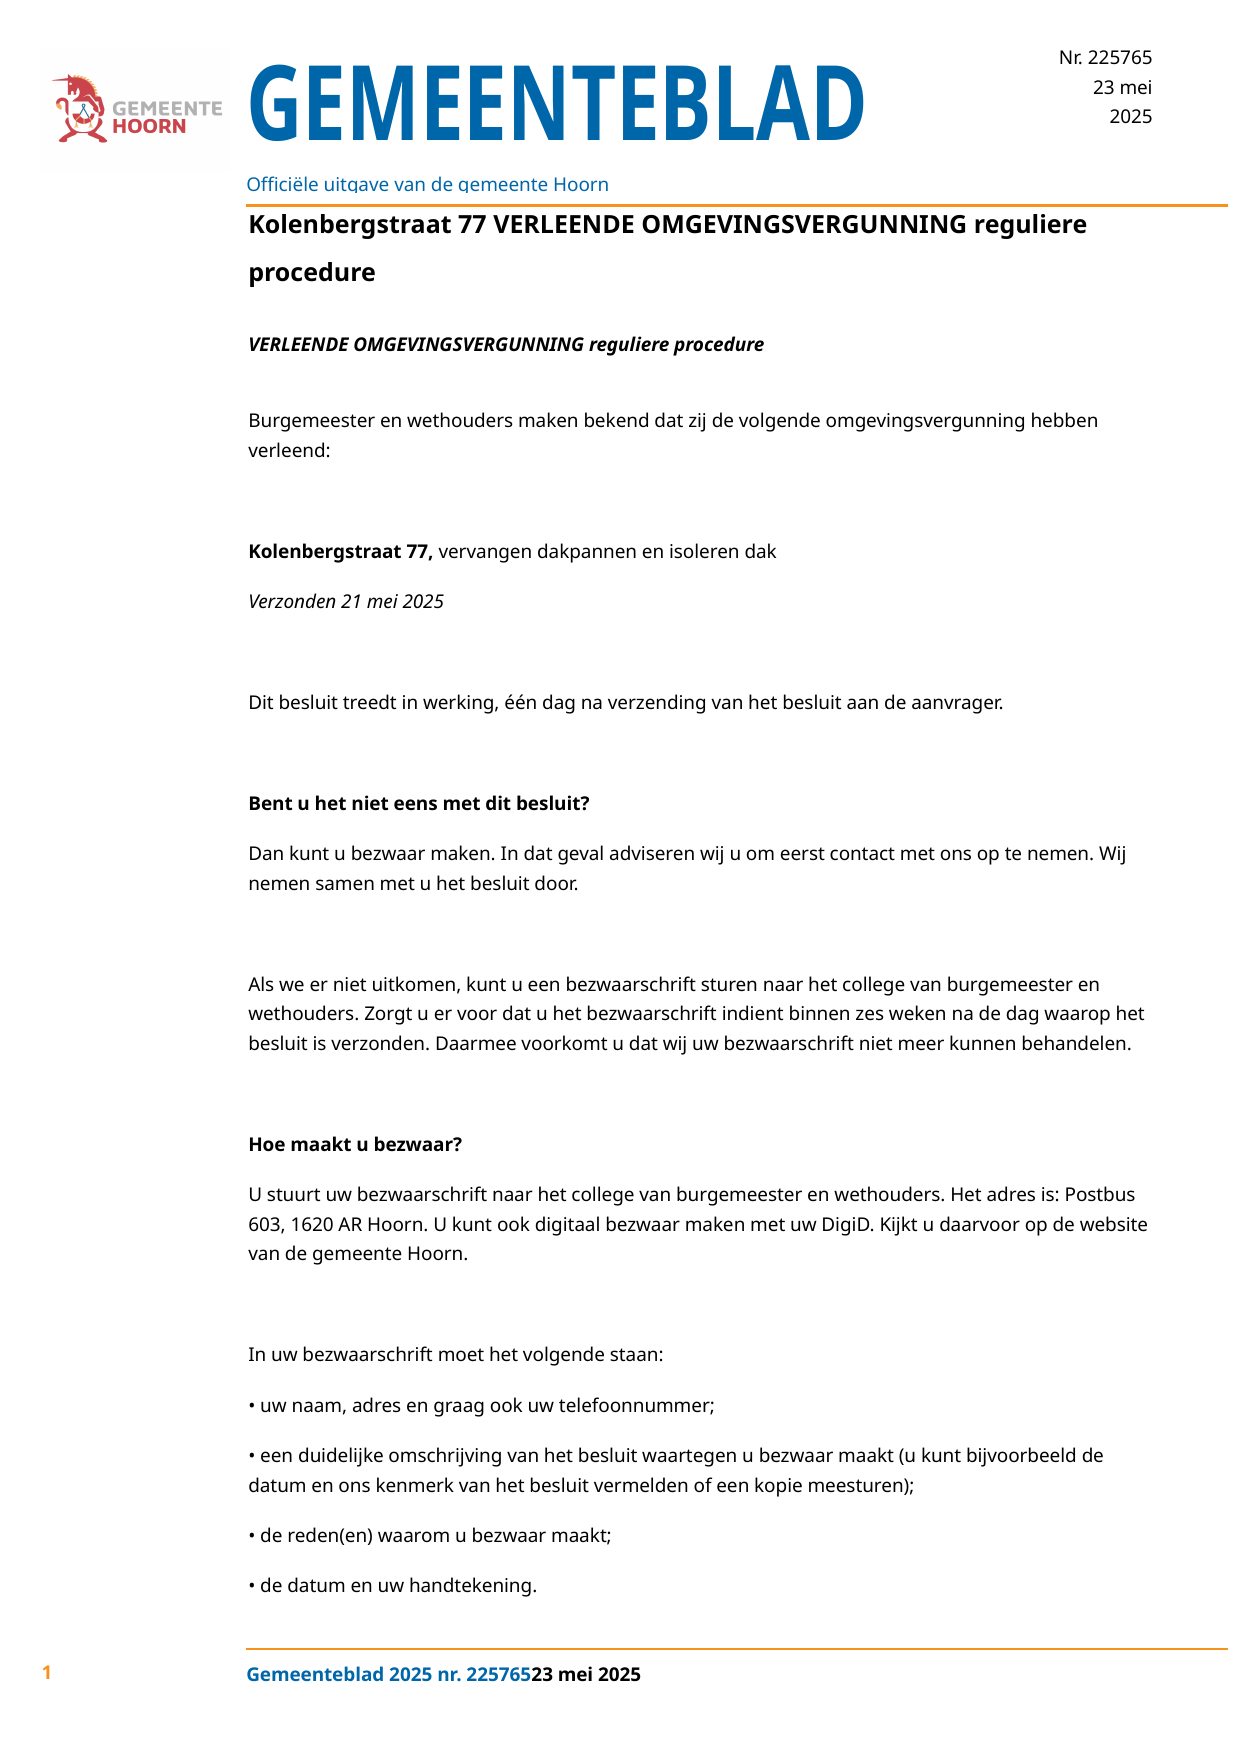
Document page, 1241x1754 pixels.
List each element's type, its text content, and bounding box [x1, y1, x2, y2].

text • uw naam, adres en graag ook uw telefoonnummer; [248, 1392, 1152, 1417]
text VERLEENDE OMGEVINGSVERGUNNING reguliere procedure [248, 331, 1152, 357]
text In uw bezwaarschrift moet het volgende staan: [248, 1341, 1152, 1367]
text • een duidelijke omschrijving van het besluit waartegen u bezwaar maakt (u kunt bijvoorbeeld de datum en ons kenmerk van het besluit vermelden of een kopie meesturen); [248, 1442, 1152, 1497]
text U stuurt uw bezwaarschrift naar het college van burgemeester en wethouders. Het adres is: Postbus 603, 1620 AR Hoorn. U kunt ook digitaal bezwaar maken met uw DigiD. Kijkt u daarvoor op de website van de gemeente Hoorn. [248, 1181, 1152, 1266]
text Als we er niet uitkomen, kunt u een bezwaarschrift sturen naar het college van burgemeester en wethouders. Zorgt u er voor dat u het bezwaarschrift indient binnen zes weken na de dag waarop het besluit is verzonden. Daarmee voorkomt u dat wij uw bezwaarschrift niet meer kunnen behandelen. [248, 971, 1152, 1056]
text • de datum en uw handtekening. [248, 1573, 1152, 1598]
text Verzonden 21 mei 2025 [248, 588, 1152, 614]
text • de reden(en) waarom u bezwaar maakt; [248, 1522, 1152, 1548]
text Kolenbergstraat 77, vervangen dakpannen en isoleren dak [248, 538, 1152, 564]
text Kolenbergstraat 77 VERLEENDE OMGEVINGSVERGUNNING reguliere procedure [248, 207, 1152, 288]
text Burgemeester en wethouders maken bekend dat zij de volgende omgevingsvergunning hebben verleend: [248, 408, 1152, 463]
text Hoe maakt u bezwaar? [248, 1131, 1152, 1157]
text Dan kunt u bezwaar maken. In dat geval adviseren wij u om eerst contact met ons op te nemen. Wij nemen samen met u het besluit door. [248, 841, 1152, 896]
text Bent u het niet eens met dit besluit? [248, 790, 1152, 816]
picture [41, 47, 231, 172]
text Dit besluit treedt in werking, één dag na verzending van het besluit aan de aanvrager. [248, 689, 1152, 715]
